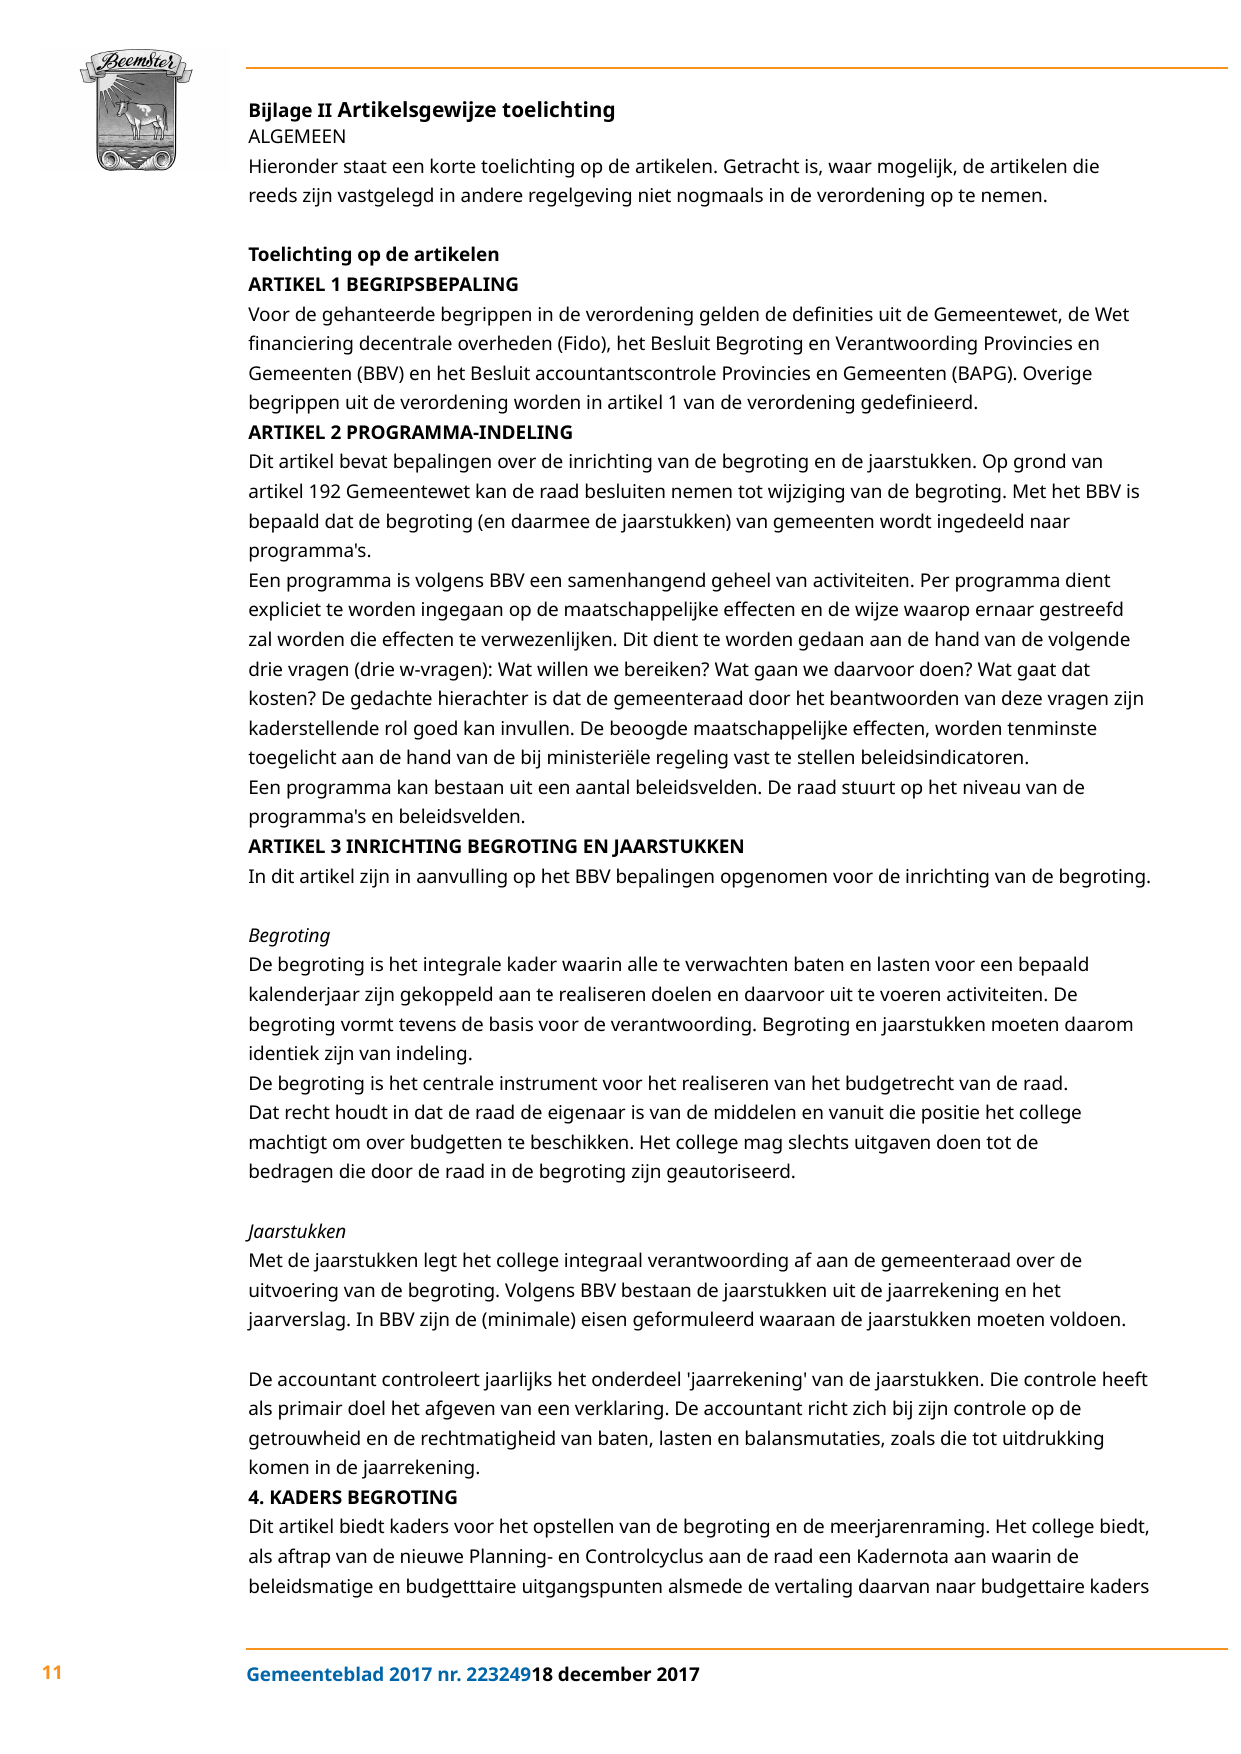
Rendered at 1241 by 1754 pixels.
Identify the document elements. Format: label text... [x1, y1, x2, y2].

text Jaarstukken [248, 1218, 1152, 1244]
text Begroting [248, 922, 1152, 948]
picture [41, 47, 231, 172]
text ARTIKEL 1 BEGRIPSBEPALING [248, 271, 1152, 297]
text De accountant controleert jaarlijks het onderdeel 'jaarrekening' van de jaarstukken. Die controle heeft als primair doel het afgeven van een verklaring. De accountant richt zich bij zijn controle op de getrouwheid en de rechtmatigheid van baten, lasten en balansmutaties, zoals die tot uitdrukking komen in de jaarrekening. [248, 1366, 1152, 1480]
text Dit artikel biedt kaders voor het opstellen van de begroting en de meerjarenraming. Het college biedt, als aftrap van de nieuwe Planning- en Controlcyclus aan de raad een Kadernota aan waarin de beleidsmatige en budgetttaire uitgangspunten alsmede de vertaling daarvan naar budgettaire kaders [248, 1514, 1152, 1599]
text Hieronder staat een korte toelichting op de artikelen. Getracht is, waar mogelijk, de artikelen die reeds zijn vastgelegd in andere regelgeving niet nogmaals in de verordening op te nemen. [248, 153, 1152, 208]
text De begroting is het integrale kader waarin alle te verwachten baten en lasten voor een bepaald kalenderjaar zijn gekoppeld aan te realiseren doelen en daarvoor uit te voeren activiteiten. De begroting vormt tevens de basis voor de verantwoording. Begroting en jaarstukken moeten daarom identiek zijn van indeling. [248, 952, 1152, 1066]
text Bijlage II Artikelsgewijze toelichting [248, 95, 1152, 123]
text Een programma is volgens BBV een samenhangend geheel van activiteiten. Per programma dient expliciet te worden ingegaan op de maatschappelijke effecten en de wijze waarop ernaar gestreefd zal worden die effecten te verwezenlijken. Dit dient te worden gedaan aan de hand van de volgende drie vragen (drie w-vragen): Wat willen we bereiken? Wat gaan we daarvoor doen? Wat gaat dat kosten? De gedachte hierachter is dat de gemeenteraad door het beantwoorden van deze vragen zijn kaderstellende rol goed kan invullen. De beoogde maatschappelijke effecten, worden tenminste toegelicht aan de hand van de bij ministeriële regeling vast te stellen beleidsindicatoren. [248, 567, 1152, 770]
text 4. KADERS BEGROTING [248, 1484, 1152, 1510]
text De begroting is het centrale instrument voor het realiseren van het budgetrecht van de raad. Dat recht houdt in dat de raad de eigenaar is van de middelen en vanuit die positie het college machtigt om over budgetten te beschikken. Het college mag slechts uitgaven doen tot de bedragen die door de raad in de begroting zijn geautoriseerd. [248, 1070, 1152, 1184]
text ARTIKEL 3 INRICHTING BEGROTING EN JAARSTUKKEN [248, 833, 1152, 859]
text Dit artikel bevat bepalingen over de inrichting van de begroting en de jaarstukken. Op grond van artikel 192 Gemeentewet kan de raad besluiten nemen tot wijziging van de begroting. Met het BBV is bepaald dat de begroting (en daarmee de jaarstukken) van gemeenten wordt ingedeeld naar programma's. [248, 449, 1152, 563]
text ALGEMEEN [248, 123, 1152, 149]
text ARTIKEL 2 PROGRAMMA-INDELING [248, 419, 1152, 445]
text Een programma kan bestaan uit een aantal beleidsvelden. De raad stuurt op het niveau van de programma's en beleidsvelden. [248, 774, 1152, 829]
text In dit artikel zijn in aanvulling op het BBV bepalingen opgenomen voor de inrichting van de begroting. [248, 863, 1152, 889]
text Toelichting op de artikelen [248, 242, 1152, 267]
text Voor de gehanteerde begrippen in de verordening gelden de definities uit de Gemeentewet, de Wet financiering decentrale overheden (Fido), het Besluit Begroting en Verantwoording Provincies en Gemeenten (BBV) en het Besluit accountantscontrole Provincies en Gemeenten (BAPG). Overige begrippen uit de verordening worden in artikel 1 van de verordening gedefinieerd. [248, 301, 1152, 415]
text Met de jaarstukken legt het college integraal verantwoording af aan de gemeenteraad over de uitvoering van de begroting. Volgens BBV bestaan de jaarstukken uit de jaarrekening en het jaarverslag. In BBV zijn de (minimale) eisen geformuleerd waaraan de jaarstukken moeten voldoen. [248, 1247, 1152, 1332]
